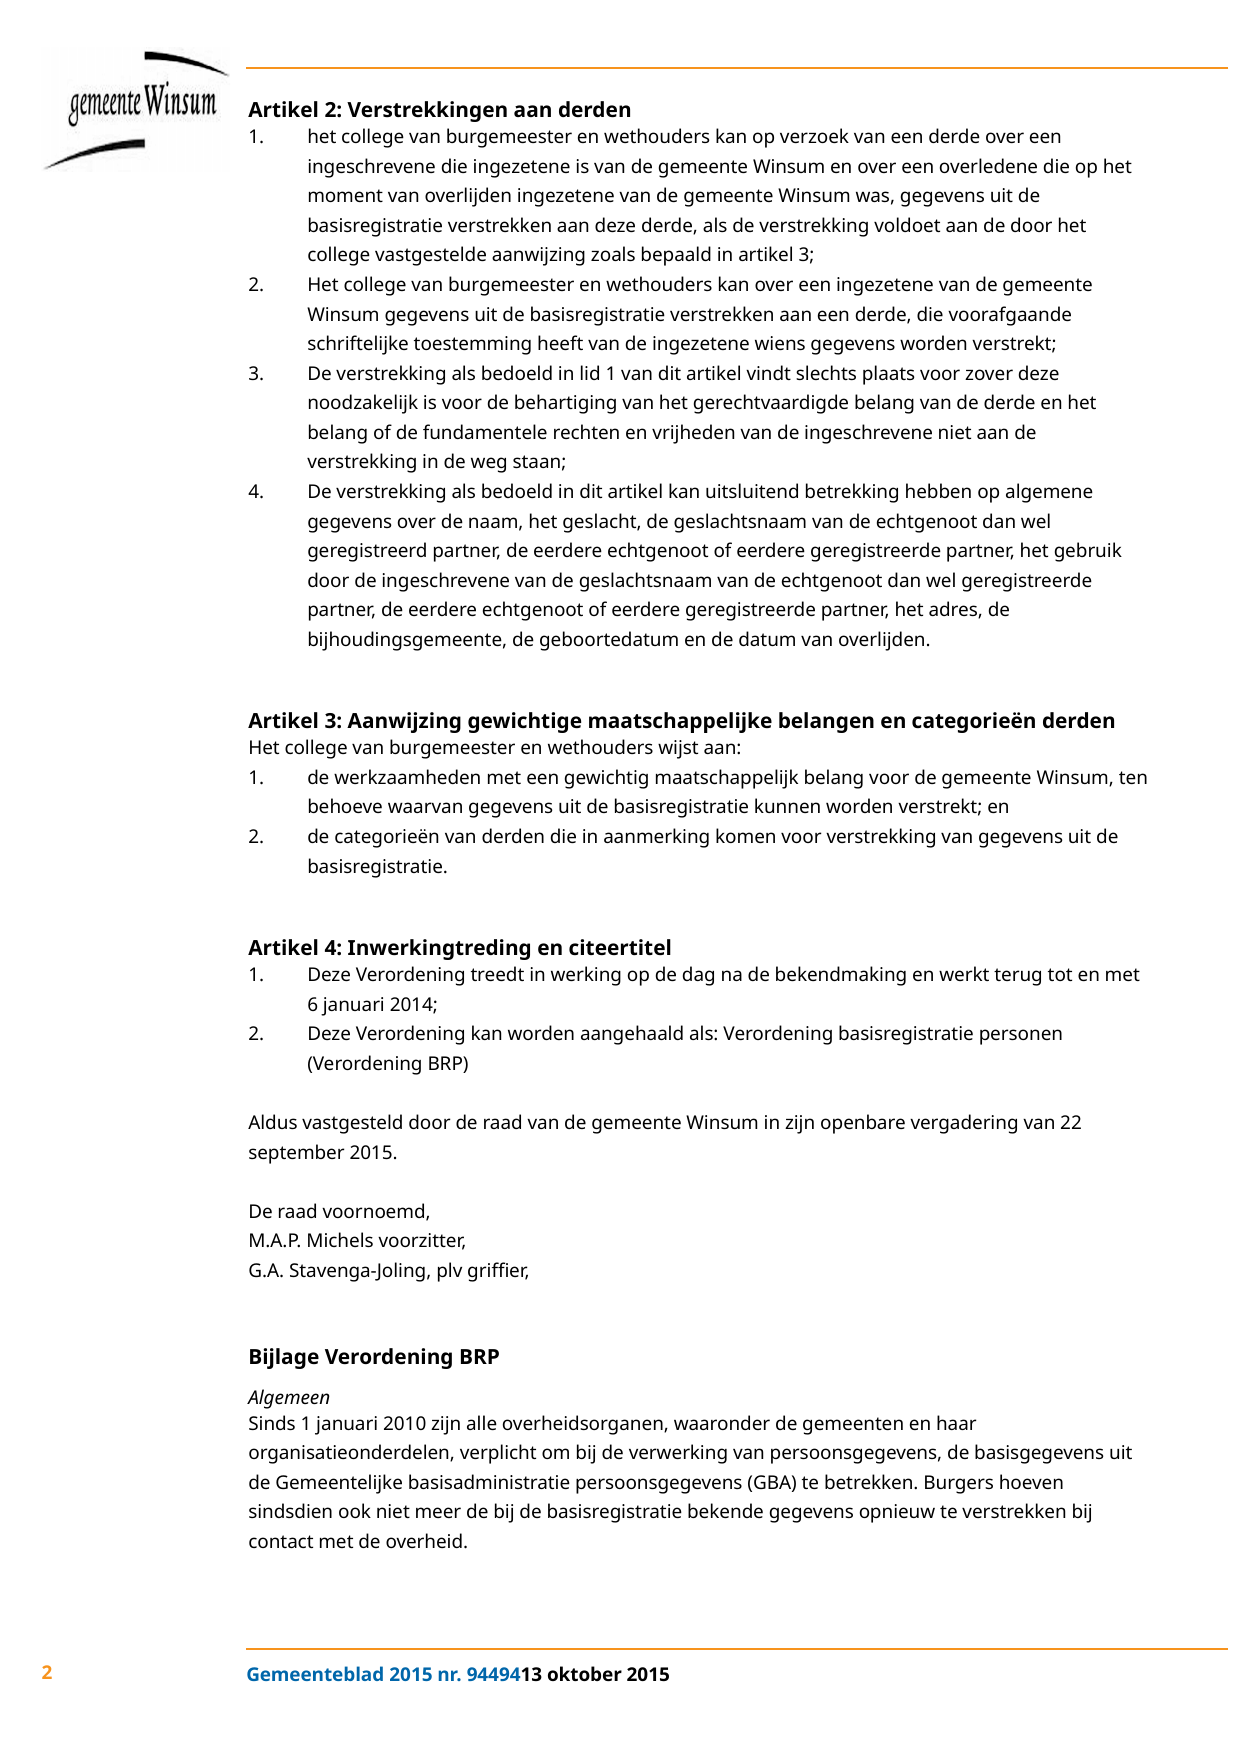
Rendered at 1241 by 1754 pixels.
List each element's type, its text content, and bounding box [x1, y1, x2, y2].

list De verstrekking als bedoeld in lid 1 van dit artikel vindt slechts plaats voor zover deze noodzakelijk is voor de behartiging van het gerechtvaardigde belang van de derde en het belang of de fundamentele rechten en vrijheden van de ingeschrevene niet aan de verstrekking in de weg staan; [248, 360, 1152, 474]
text Algemeen [248, 1384, 1152, 1410]
text Artikel 4: Inwerkingtreding en citeertitel [248, 933, 1152, 961]
picture [41, 47, 231, 172]
text Bijlage Verordening BRP [248, 1342, 1152, 1371]
text Artikel 2: Verstrekkingen aan derden [248, 95, 1152, 123]
text Aldus vastgesteld door de raad van de gemeente Winsum in zijn openbare vergadering van 22 september 2015. [248, 1109, 1152, 1164]
text Sinds 1 januari 2010 zijn alle overheidsorganen, waaronder de gemeenten en haar organisatieonderdelen, verplicht om bij de verwerking van persoonsgegevens, de basisgegevens uit de Gemeentelijke basisadministratie persoonsgegevens (GBA) te betrekken. Burgers hoeven sindsdien ook niet meer de bij de basisregistratie bekende gegevens opnieuw te verstrekken bij contact met de overheid. [248, 1410, 1152, 1554]
list de categorieën van derden die in aanmerking komen voor verstrekking van gegevens uit de basisregistratie. [248, 823, 1152, 879]
text De raad voornoemd, [248, 1198, 1152, 1224]
text M.A.P. Michels voorzitter, [248, 1228, 1152, 1253]
list het college van burgemeester en wethouders kan op verzoek van een derde over een ingeschrevene die ingezetene is van de gemeente Winsum en over een overledene die op het moment van overlijden ingezetene van de gemeente Winsum was, gegevens uit de basisregistratie verstrekken aan deze derde, als de verstrekking voldoet aan de door het college vastgestelde aanwijzing zoals bepaald in artikel 3; [248, 123, 1152, 267]
text G.A. Stavenga-Joling, plv griffier, [248, 1257, 1152, 1283]
list Deze Verordening kan worden aangehaald als: Verordening basisregistratie personen (Verordening BRP) [248, 1021, 1152, 1076]
list Het college van burgemeester en wethouders kan over een ingezetene van de gemeente Winsum gegevens uit de basisregistratie verstrekken aan een derde, die voorafgaande schriftelijke toestemming heeft van de ingezetene wiens gegevens worden verstrekt; [248, 271, 1152, 356]
text Het college van burgemeester en wethouders wijst aan: [248, 734, 1152, 760]
text Artikel 3: Aanwijzing gewichtige maatschappelijke belangen en categorieën derden [248, 706, 1152, 734]
list de werkzaamheden met een gewichtig maatschappelijk belang voor de gemeente Winsum, ten behoeve waarvan gegevens uit de basisregistratie kunnen worden verstrekt; en [248, 764, 1152, 819]
list De verstrekking als bedoeld in dit artikel kan uitsluitend betrekking hebben op algemene gegevens over de naam, het geslacht, de geslachtsnaam van de echtgenoot dan wel geregistreerd partner, de eerdere echtgenoot of eerdere geregistreerde partner, het gebruik door de ingeschrevene van de geslachtsnaam van de echtgenoot dan wel geregistreerde partner, de eerdere echtgenoot of eerdere geregistreerde partner, het adres, de bijhoudingsgemeente, de geboortedatum en de datum van overlijden. [248, 478, 1152, 652]
list Deze Verordening treedt in werking op de dag na de bekendmaking en werkt terug tot en met 6 januari 2014; [248, 961, 1152, 1017]
